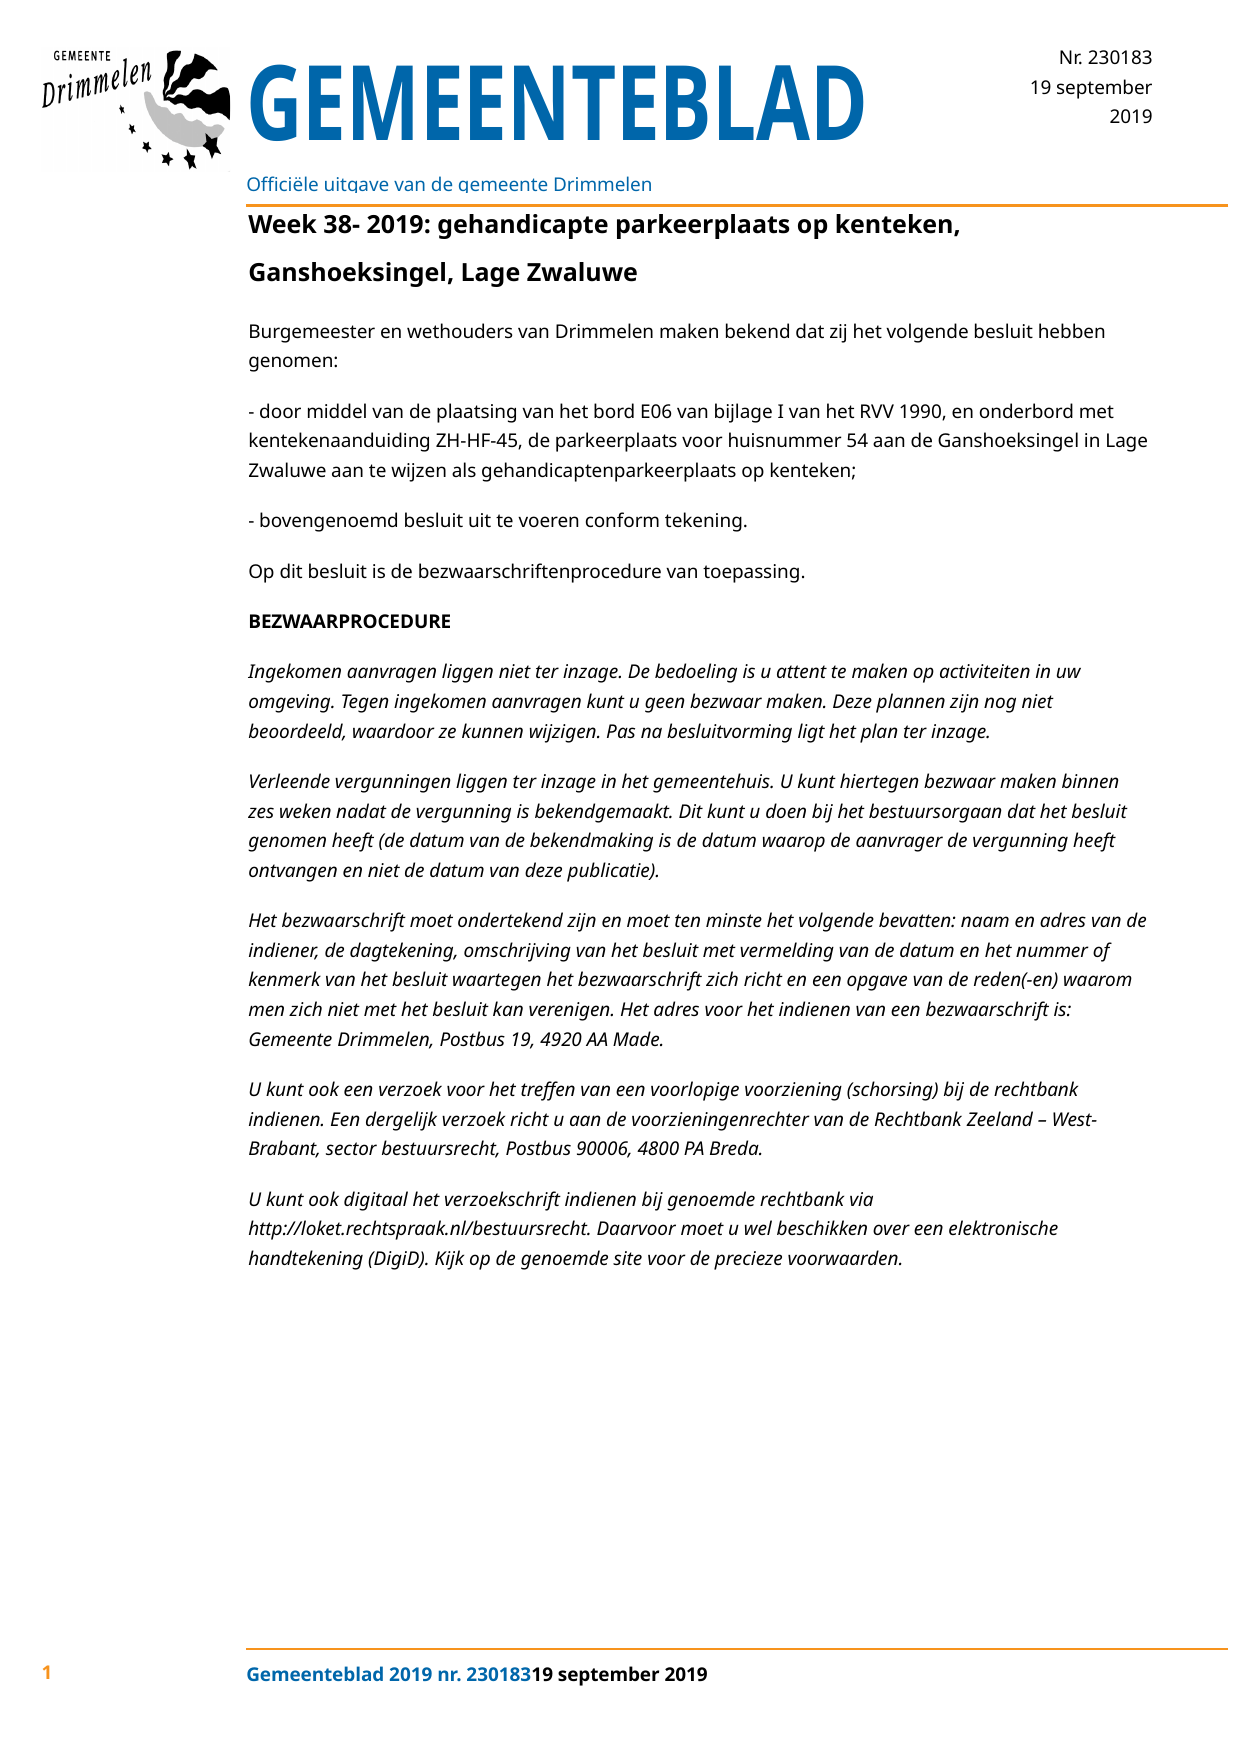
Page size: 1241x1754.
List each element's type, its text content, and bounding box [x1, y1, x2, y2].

text U kunt ook digitaal het verzoekschrift indienen bij genoemde rechtbank via http://loket.rechtspraak.nl/bestuursrecht. Daarvoor moet u wel beschikken over een elektronische handtekening (DigiD). Kijk op de genoemde site voor de precieze voorwaarden. [248, 1186, 1152, 1271]
text Verleende vergunningen liggen ter inzage in het gemeentehuis. U kunt hiertegen bezwaar maken binnen zes weken nadat de vergunning is bekendgemaakt. Dit kunt u doen bij het bestuursorgaan dat het besluit genomen heeft (de datum van de bekendmaking is de datum waarop de aanvrager de vergunning heeft ontvangen en niet de datum van deze publicatie). [248, 768, 1152, 883]
text U kunt ook een verzoek voor het treffen van een voorlopige voorziening (schorsing) bij de rechtbank indienen. Een dergelijk verzoek richt u aan de voorzieningenrechter van de Rechtbank Zeeland – West-Brabant, sector bestuursrecht, Postbus 90006, 4800 PA Breda. [248, 1076, 1152, 1161]
text Het bezwaarschrift moet ondertekend zijn en moet ten minste het volgende bevatten: naam en adres van de indiener, de dagtekening, omschrijving van het besluit met vermelding van de datum en het nummer of kenmerk van het besluit waartegen het bezwaarschrift zich richt en een opgave van de reden(-en) waarom men zich niet met het besluit kan verenigen. Het adres voor het indienen van een bezwaarschrift is: Gemeente Drimmelen, Postbus 19, 4920 AA Made. [248, 907, 1152, 1052]
text BEZWAARPROCEDURE [248, 608, 1152, 634]
text Week 38- 2019: gehandicapte parkeerplaats op kenteken, Ganshoeksingel, Lage Zwaluwe [248, 207, 1152, 288]
text - bovengenoemd besluit uit te voeren conform tekening. [248, 507, 1152, 533]
text - door middel van de plaatsing van het bord E06 van bijlage I van het RVV 1990, en onderbord met kentekenaanduiding ZH-HF-45, de parkeerplaats voor huisnummer 54 aan de Ganshoeksingel in Lage Zwaluwe aan te wijzen als gehandicaptenparkeerplaats op kenteken; [248, 398, 1152, 483]
picture [41, 47, 231, 172]
text Ingekomen aanvragen liggen niet ter inzage. De bedoeling is u attent te maken op activiteiten in uw omgeving. Tegen ingekomen aanvragen kunt u geen bezwaar maken. Deze plannen zijn nog niet beoordeeld, waardoor ze kunnen wijzigen. Pas na besluitvorming ligt het plan ter inzage. [248, 659, 1152, 744]
text Burgemeester en wethouders van Drimmelen maken bekend dat zij het volgende besluit hebben genomen: [248, 318, 1152, 373]
text Op dit besluit is de bezwaarschriftenprocedure van toepassing. [248, 558, 1152, 584]
